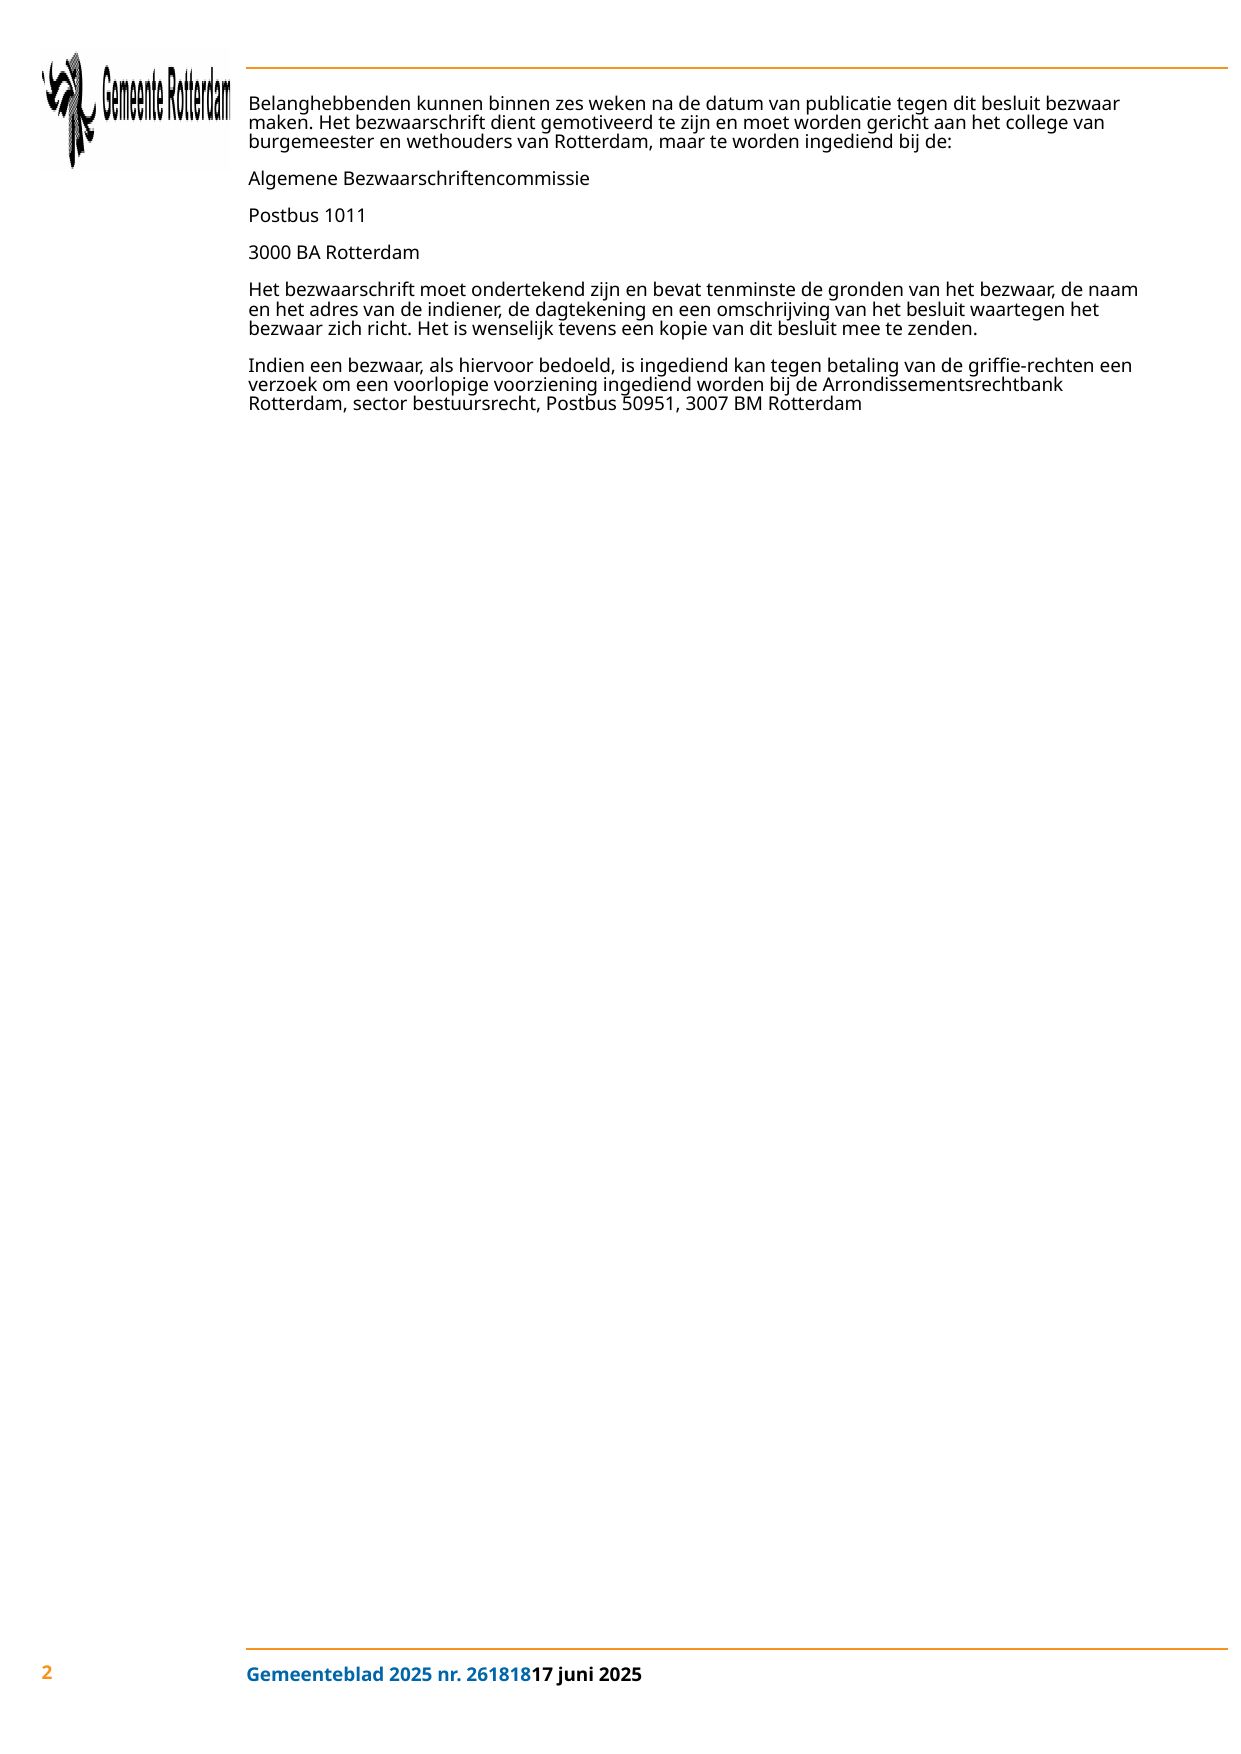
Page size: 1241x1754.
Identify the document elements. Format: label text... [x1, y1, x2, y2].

text Het bezwaarschrift moet ondertekend zijn en bevat tenminste de gronden van het bezwaar, de naam en het adres van de indiener, de dagtekening en een omschrijving van het besluit waartegen het bezwaar zich richt. Het is wenselijk tevens een kopie van dit besluit mee te zenden. [248, 281, 1152, 339]
text 3000 BA Rotterdam [248, 244, 1152, 264]
text Belanghebbenden kunnen binnen zes weken na de datum van publicatie tegen dit besluit bezwaar maken. Het bezwaarschrift dient gemotiveerd te zijn en moet worden gericht aan het college van burgemeester en wethouders van Rotterdam, maar te worden ingediend bij de: [248, 95, 1152, 153]
text Postbus 1011 [248, 207, 1152, 227]
text Indien een bezwaar, als hiervoor bedoeld, is ingediend kan tegen betaling van de griffie-rechten een verzoek om een voorlopige voorziening ingediend worden bij de Arrondissementsrechtbank Rotterdam, sector bestuursrecht, Postbus 50951, 3007 BM Rotterdam [248, 357, 1152, 415]
picture [41, 47, 231, 172]
text Algemene Bezwaarschriftencommissie [248, 170, 1152, 190]
